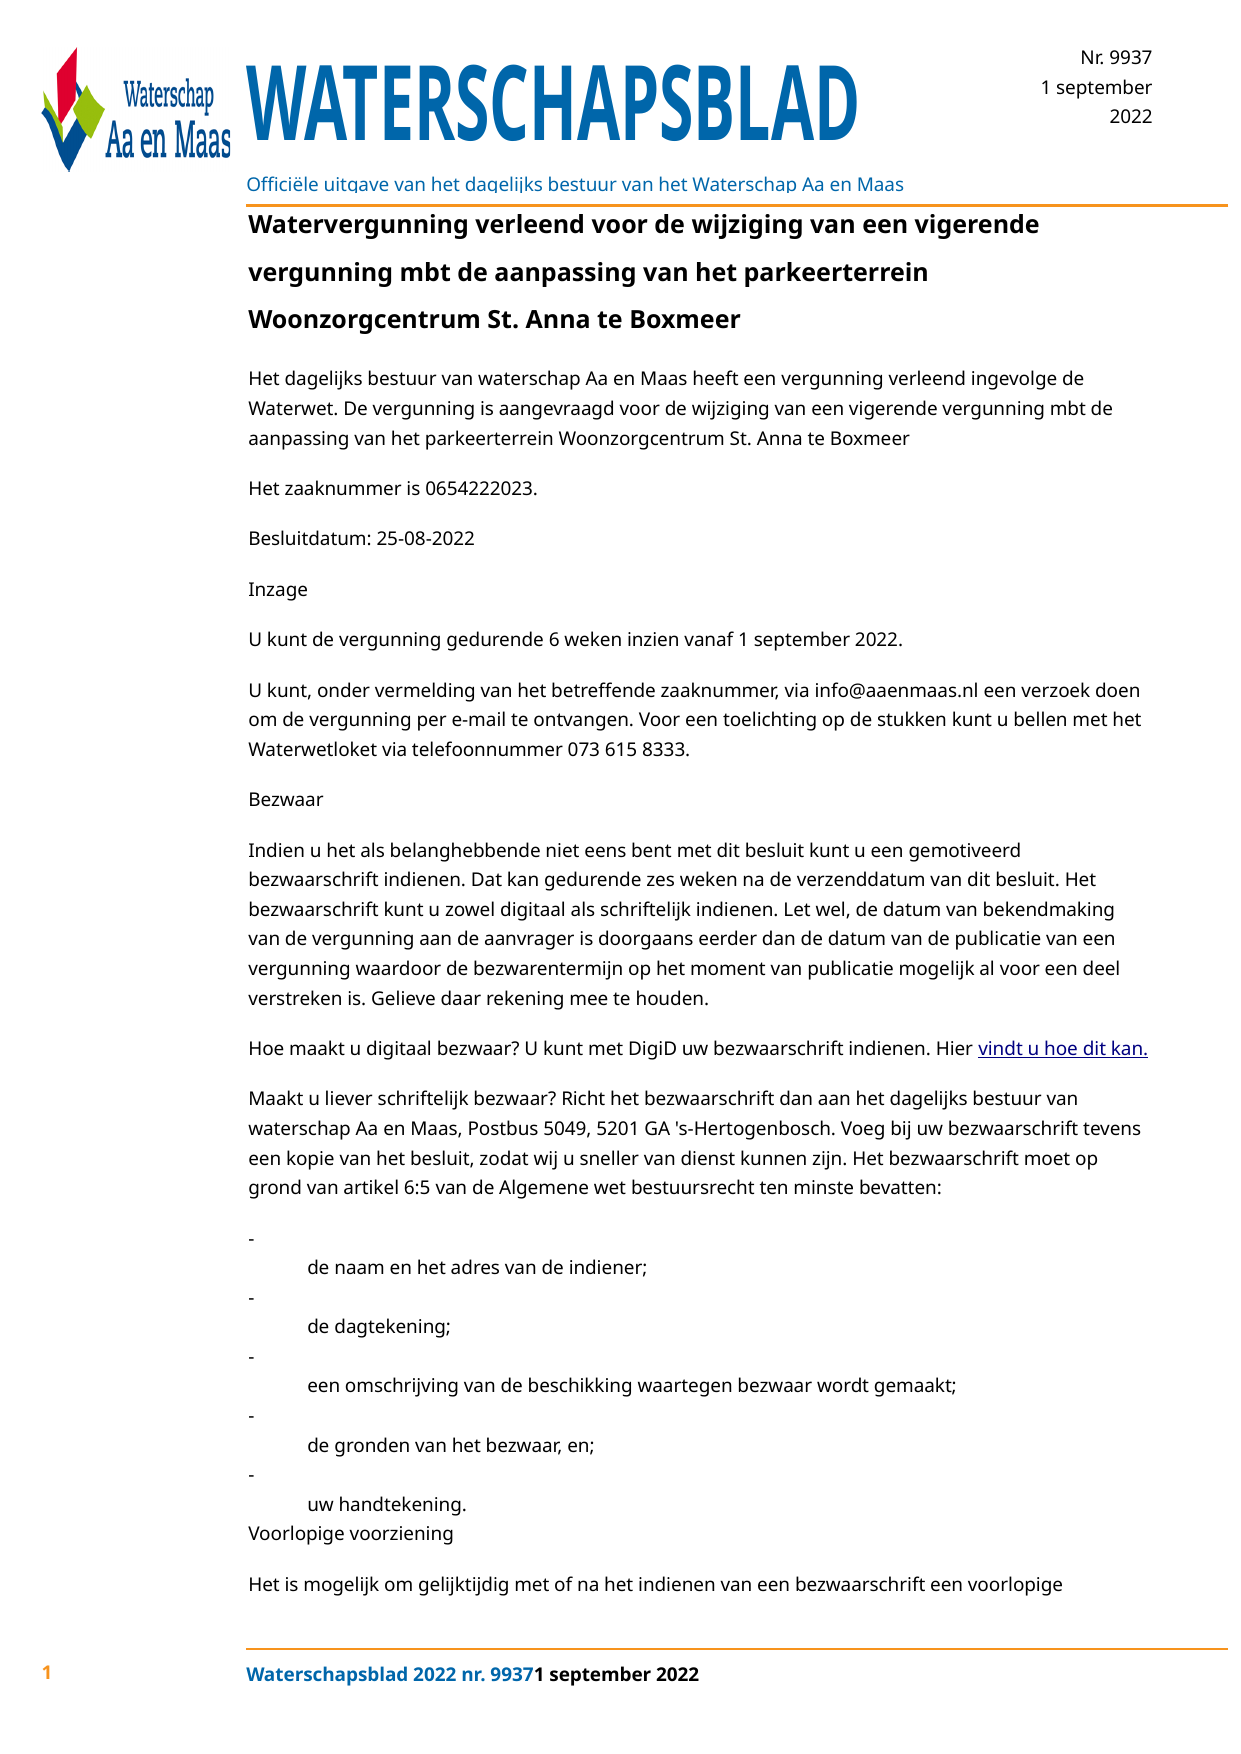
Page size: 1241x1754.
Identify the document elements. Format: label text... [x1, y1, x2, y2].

text Watervergunning verleend voor de wijziging van een vigerende vergunning mbt de aanpassing van het parkeerterrein Woonzorgcentrum St. Anna te Boxmeer [248, 207, 1152, 336]
text Besluitdatum: 25-08-2022 [248, 526, 1152, 551]
text Inzage [248, 576, 1152, 602]
text Voorlopige voorziening [248, 1521, 1152, 1546]
list de dagtekening; [248, 1313, 1152, 1339]
text Indien u het als belanghebbende niet eens bent met dit besluit kunt u een gemotiveerd bezwaarschrift indienen. Dat kan gedurende zes weken na de verzenddatum van dit besluit. Het bezwaarschrift kunt u zowel digitaal als schriftelijk indienen. Let wel, de datum van bekendmaking van de vergunning aan de aanvrager is doorgaans eerder dan de datum van de publicatie van een vergunning waardoor de bezwarentermijn op het moment van publicatie mogelijk al voor een deel verstreken is. Gelieve daar rekening mee te houden. [248, 837, 1152, 1010]
text U kunt de vergunning gedurende 6 weken inzien vanaf 1 september 2022. [248, 626, 1152, 652]
text U kunt, onder vermelding van het betreffende zaaknummer, via info@aaenmaas.nl een verzoek doen om de vergunning per e-mail te ontvangen. Voor een toelichting op de stukken kunt u bellen met het Waterwetloket via telefoonnummer 073 615 8333. [248, 677, 1152, 762]
list de gronden van het bezwaar, en; [248, 1432, 1152, 1457]
text Het is mogelijk om gelijktijdig met of na het indienen van een bezwaarschrift een voorlopige [248, 1571, 1152, 1597]
list uw handtekening. [248, 1491, 1152, 1517]
text Het zaaknummer is 0654222023. [248, 475, 1152, 501]
text Maakt u liever schriftelijk bezwaar? Richt het bezwaarschrift dan aan het dagelijks bestuur van waterschap Aa en Maas, Postbus 5049, 5201 GA 's-Hertogenbosch. Voeg bij uw bezwaarschrift tevens een kopie van het besluit, zodat wij u sneller van dienst kunnen zijn. Het bezwaarschrift moet op grond van artikel 6:5 van de Algemene wet bestuursrecht ten minste bevatten: [248, 1086, 1152, 1200]
text Bezwaar [248, 786, 1152, 812]
text Hoe maakt u digitaal bezwaar? U kunt met DigiD uw bezwaarschrift indienen. Hier vindt u hoe dit kan. [248, 1035, 1152, 1061]
list de naam en het adres van de indiener; [248, 1254, 1152, 1280]
list een omschrijving van de beschikking waartegen bezwaar wordt gemaakt; [248, 1373, 1152, 1398]
text Het dagelijks bestuur van waterschap Aa en Maas heeft een vergunning verleend ingevolge de Waterwet. De vergunning is aangevraagd voor de wijziging van een vigerende vergunning mbt de aanpassing van het parkeerterrein Woonzorgcentrum St. Anna te Boxmeer [248, 366, 1152, 450]
picture [41, 47, 231, 172]
